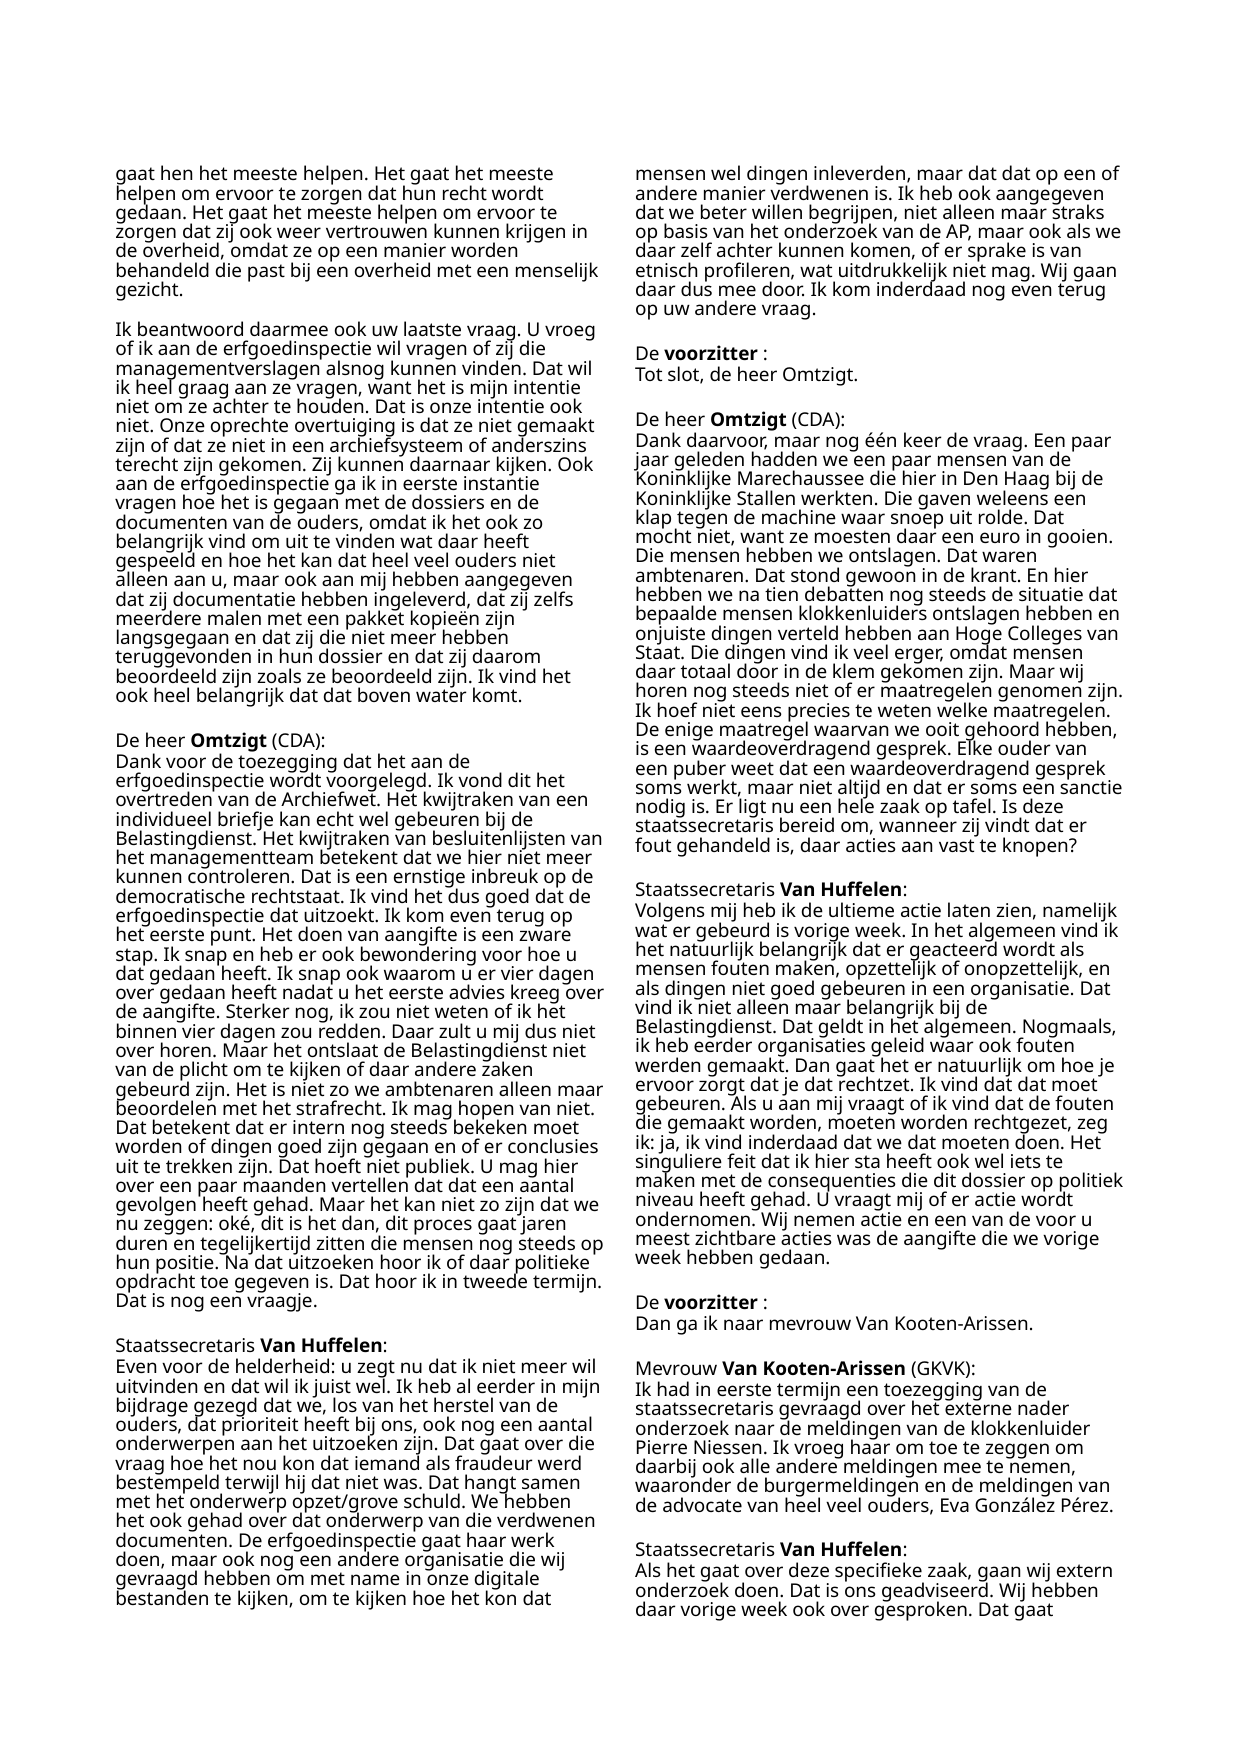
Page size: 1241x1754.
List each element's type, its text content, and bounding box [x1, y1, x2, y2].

text mensen wel dingen inleverden, maar dat dat op een of andere manier verdwenen is. Ik heb ook aangegeven dat we beter willen begrijpen, niet alleen maar straks op basis van het onderzoek van de AP, maar ook als we daar zelf achter kunnen komen, of er sprake is van etnisch profileren, wat uitdrukkelijk niet mag. Wij gaan daar dus mee door. Ik kom inderdaad nog even terug op uw andere vraag. [635, 165, 1125, 319]
text Dank daarvoor, maar nog één keer de vraag. Een paar jaar geleden hadden we een paar mensen van de Koninklijke Marechaussee die hier in Den Haag bij de Koninklijke Stallen werkten. Die gaven weleens een klap tegen de machine waar snoep uit rolde. Dat mocht niet, want ze moesten daar een euro in gooien. Die mensen hebben we ontslagen. Dat waren ambtenaren. Dat stond gewoon in de krant. En hier hebben we na tien debatten nog steeds de situatie dat bepaalde mensen klokkenluiders ontslagen hebben en onjuiste dingen verteld hebben aan Hoge Colleges van Staat. Die dingen vind ik veel erger, omdat mensen daar totaal door in de klem gekomen zijn. Maar wij horen nog steeds niet of er maatregelen genomen zijn. Ik hoef niet eens precies te weten welke maatregelen. De enige maatregel waarvan we ooit gehoord hebben, is een waardeoverdragend gesprek. Elke ouder van een puber weet dat een waardeoverdragend gesprek soms werkt, maar niet altijd en dat er soms een sanctie nodig is. Er ligt nu een hele zaak op tafel. Is deze staatssecretaris bereid om, wanneer zij vindt dat er fout gehandeld is, daar acties aan vast te knopen? [635, 432, 1125, 856]
text Mevrouw Van Kooten-Arissen (GKVK): [635, 1355, 1125, 1381]
text De voorzitter : [635, 1289, 1125, 1315]
text Als het gaat over deze specifieke zaak, gaan wij extern onderzoek doen. Dat is ons geadviseerd. Wij hebben daar vorige week ook over gesproken. Dat gaat [635, 1562, 1125, 1620]
text Ik beantwoord daarmee ook uw laatste vraag. U vroeg of ik aan de erfgoedinspectie wil vragen of zij die managementverslagen alsnog kunnen vinden. Dat wil ik heel graag aan ze vragen, want het is mijn intentie niet om ze achter te houden. Dat is onze intentie ook niet. Onze oprechte overtuiging is dat ze niet gemaakt zijn of dat ze niet in een archiefsysteem of anderszins terecht zijn gekomen. Zij kunnen daarnaar kijken. Ook aan de erfgoedinspectie ga ik in eerste instantie vragen hoe het is gegaan met de dossiers en de documenten van de ouders, omdat ik het ook zo belangrijk vind om uit te vinden wat daar heeft gespeeld en hoe het kan dat heel veel ouders niet alleen aan u, maar ook aan mij hebben aangegeven dat zij documentatie hebben ingeleverd, dat zij zelfs meerdere malen met een pakket kopieën zijn langsgegaan en dat zij die niet meer hebben teruggevonden in hun dossier en dat zij daarom beoordeeld zijn zoals ze beoordeeld zijn. Ik vind het ook heel belangrijk dat dat boven water komt. [115, 321, 605, 706]
text De heer Omtzigt (CDA): [635, 406, 1125, 432]
text De heer Omtzigt (CDA): [115, 727, 605, 753]
text Tot slot, de heer Omtzigt. [635, 366, 1125, 385]
text Dank voor de toezegging dat het aan de erfgoedinspectie wordt voorgelegd. Ik vond dit het overtreden van de Archiefwet. Het kwijtraken van een individueel briefje kan echt wel gebeuren bij de Belastingdienst. Het kwijtraken van besluitenlijsten van het managementteam betekent dat we hier niet meer kunnen controleren. Dat is een ernstige inbreuk op de democratische rechtstaat. Ik vind het dus goed dat de erfgoedinspectie dat uitzoekt. Ik kom even terug op het eerste punt. Het doen van aangifte is een zware stap. Ik snap en heb er ook bewondering voor hoe u dat gedaan heeft. Ik snap ook waarom u er vier dagen over gedaan heeft nadat u het eerste advies kreeg over de aangifte. Sterker nog, ik zou niet weten of ik het binnen vier dagen zou redden. Daar zult u mij dus niet over horen. Maar het ontslaat de Belastingdienst niet van de plicht om te kijken of daar andere zaken gebeurd zijn. Het is niet zo we ambtenaren alleen maar beoordelen met het strafrecht. Ik mag hopen van niet. Dat betekent dat er intern nog steeds bekeken moet worden of dingen goed zijn gegaan en of er conclusies uit te trekken zijn. Dat hoeft niet publiek. U mag hier over een paar maanden vertellen dat dat een aantal gevolgen heeft gehad. Maar het kan niet zo zijn dat we nu zeggen: oké, dit is het dan, dit proces gaat jaren duren en tegelijkertijd zitten die mensen nog steeds op hun positie. Na dat uitzoeken hoor ik of daar politieke opdracht toe gegeven is. Dat hoor ik in tweede termijn. Dat is nog een vraagje. [115, 753, 605, 1312]
text Staatssecretaris Van Huffelen: [635, 877, 1125, 902]
text De voorzitter : [635, 340, 1125, 366]
text Staatssecretaris Van Huffelen: [635, 1537, 1125, 1562]
text gaat hen het meeste helpen. Het gaat het meeste helpen om ervoor te zorgen dat hun recht wordt gedaan. Het gaat het meeste helpen om ervoor te zorgen dat zij ook weer vertrouwen kunnen krijgen in de overheid, omdat ze op een manier worden behandeld die past bij een overheid met een menselijk gezicht. [115, 165, 605, 300]
text Staatssecretaris Van Huffelen: [115, 1333, 605, 1358]
text Even voor de helderheid: u zegt nu dat ik niet meer wil uitvinden en dat wil ik juist wel. Ik heb al eerder in mijn bijdrage gezegd dat we, los van het herstel van de ouders, dat prioriteit heeft bij ons, ook nog een aantal onderwerpen aan het uitzoeken zijn. Dat gaat over die vraag hoe het nou kon dat iemand als fraudeur werd bestempeld terwijl hij dat niet was. Dat hangt samen met het onderwerp opzet/grove schuld. We hebben het ook gehad over dat onderwerp van die verdwenen documenten. De erfgoedinspectie gaat haar werk doen, maar ook nog een andere organisatie die wij gevraagd hebben om met name in onze digitale bestanden te kijken, om te kijken hoe het kon dat [115, 1358, 605, 1609]
text Volgens mij heb ik de ultieme actie laten zien, namelijk wat er gebeurd is vorige week. In het algemeen vind ik het natuurlijk belangrijk dat er geacteerd wordt als mensen fouten maken, opzettelijk of onopzettelijk, en als dingen niet goed gebeuren in een organisatie. Dat vind ik niet alleen maar belangrijk bij de Belastingdienst. Dat geldt in het algemeen. Nogmaals, ik heb eerder organisaties geleid waar ook fouten werden gemaakt. Dan gaat het er natuurlijk om hoe je ervoor zorgt dat je dat rechtzet. Ik vind dat dat moet gebeuren. Als u aan mij vraagt of ik vind dat de fouten die gemaakt worden, moeten worden rechtgezet, zeg ik: ja, ik vind inderdaad dat we dat moeten doen. Het singuliere feit dat ik hier sta heeft ook wel iets te maken met de consequenties die dit dossier op politiek niveau heeft gehad. U vraagt mij of er actie wordt ondernomen. Wij nemen actie en een van de voor u meest zichtbare acties was de aangifte die we vorige week hebben gedaan. [635, 902, 1125, 1268]
text Ik had in eerste termijn een toezegging van de staatssecretaris gevraagd over het externe nader onderzoek naar de meldingen van de klokkenluider Pierre Niessen. Ik vroeg haar om toe te zeggen om daarbij ook alle andere meldingen mee te nemen, waaronder de burgermeldingen en de meldingen van de advocate van heel veel ouders, Eva González Pérez. [635, 1381, 1125, 1516]
text Dan ga ik naar mevrouw Van Kooten-Arissen. [635, 1315, 1125, 1334]
